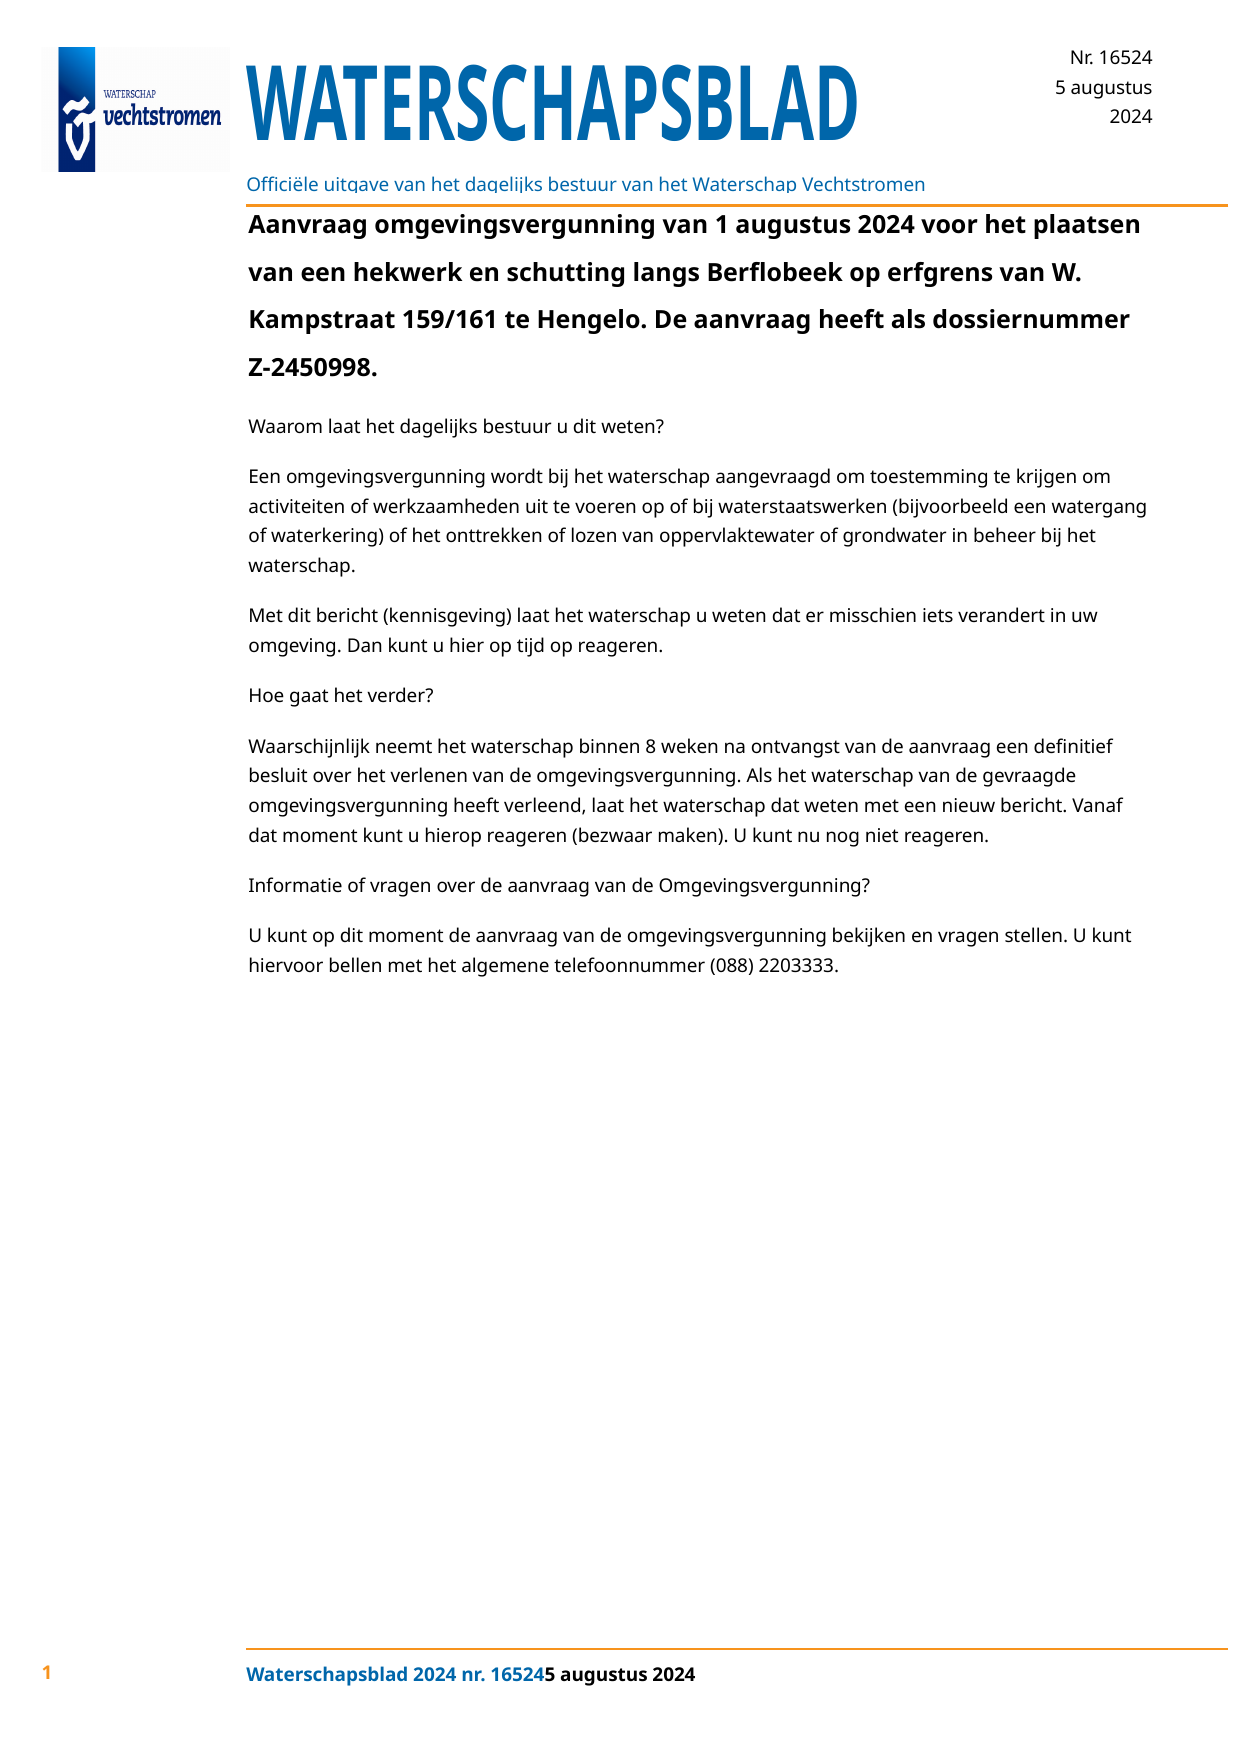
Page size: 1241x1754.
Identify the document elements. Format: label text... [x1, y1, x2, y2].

text Waarom laat het dagelijks bestuur u dit weten? [248, 413, 1152, 439]
picture [41, 47, 231, 172]
text Met dit bericht (kennisgeving) laat het waterschap u weten dat er misschien iets verandert in uw omgeving. Dan kunt u hier op tijd op reageren. [248, 603, 1152, 658]
text Aanvraag omgevingsvergunning van 1 augustus 2024 voor het plaatsen van een hekwerk en schutting langs Berflobeek op erfgrens van W. Kampstraat 159/161 te Hengelo. De aanvraag heeft als dossiernummer Z-2450998. [248, 207, 1152, 384]
text Waarschijnlijk neemt het waterschap binnen 8 weken na ontvangst van de aanvraag een definitief besluit over het verlenen van de omgevingsvergunning. Als het waterschap van de gevraagde omgevingsvergunning heeft verleend, laat het waterschap dat weten met een nieuw bericht. Vanaf dat moment kunt u hierop reageren (bezwaar maken). U kunt nu nog niet reageren. [248, 733, 1152, 848]
text Een omgevingsvergunning wordt bij het waterschap aangevraagd om toestemming te krijgen om activiteiten of werkzaamheden uit te voeren op of bij waterstaatswerken (bijvoorbeeld een watergang of waterkering) of het onttrekken of lozen van oppervlaktewater of grondwater in beheer bij het waterschap. [248, 463, 1152, 578]
text Hoe gaat het verder? [248, 683, 1152, 708]
text U kunt op dit moment de aanvraag van de omgevingsvergunning bekijken en vragen stellen. U kunt hiervoor bellen met het algemene telefoonnummer (088) 2203333. [248, 923, 1152, 978]
text Informatie of vragen over de aanvraag van de Omgevingsvergunning? [248, 872, 1152, 898]
